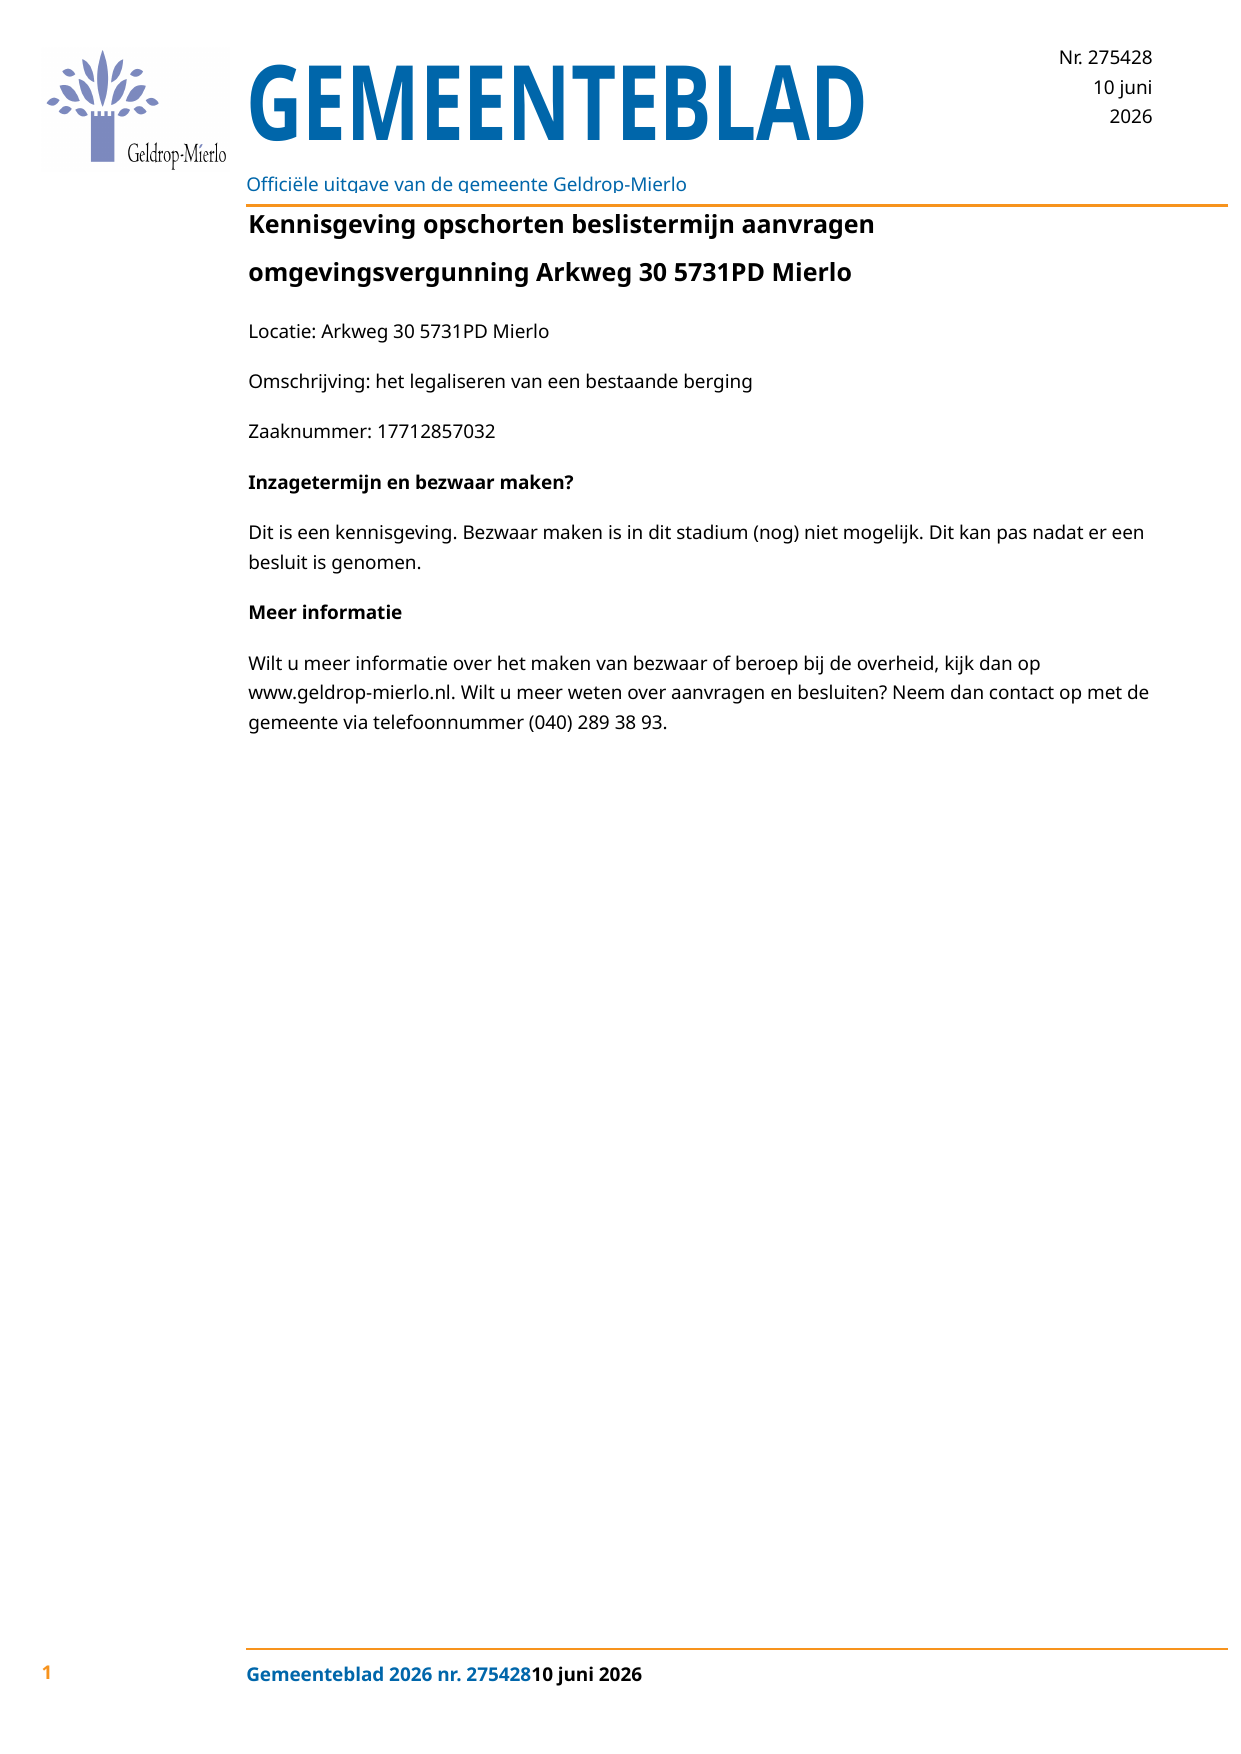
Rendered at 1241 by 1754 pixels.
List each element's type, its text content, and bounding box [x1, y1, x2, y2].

text Inzagetermijn en bezwaar maken? [248, 469, 1152, 495]
text Meer informatie [248, 599, 1152, 625]
picture [41, 47, 231, 172]
text Omschrijving: het legaliseren van een bestaande berging [248, 368, 1152, 394]
text Locatie: Arkweg 30 5731PD Mierlo [248, 318, 1152, 344]
text Zaaknummer: 17712857032 [248, 419, 1152, 444]
text Wilt u meer informatie over het maken van bezwaar of beroep bij de overheid, kijk dan op www.geldrop-mierlo.nl. Wilt u meer weten over aanvragen en besluiten? Neem dan contact op met de gemeente via telefoonnummer (040) 289 38 93. [248, 650, 1152, 735]
text Kennisgeving opschorten beslistermijn aanvragen omgevingsvergunning Arkweg 30 5731PD Mierlo [248, 207, 1152, 288]
text Dit is een kennisgeving. Bezwaar maken is in dit stadium (nog) niet mogelijk. Dit kan pas nadat er een besluit is genomen. [248, 519, 1152, 575]
